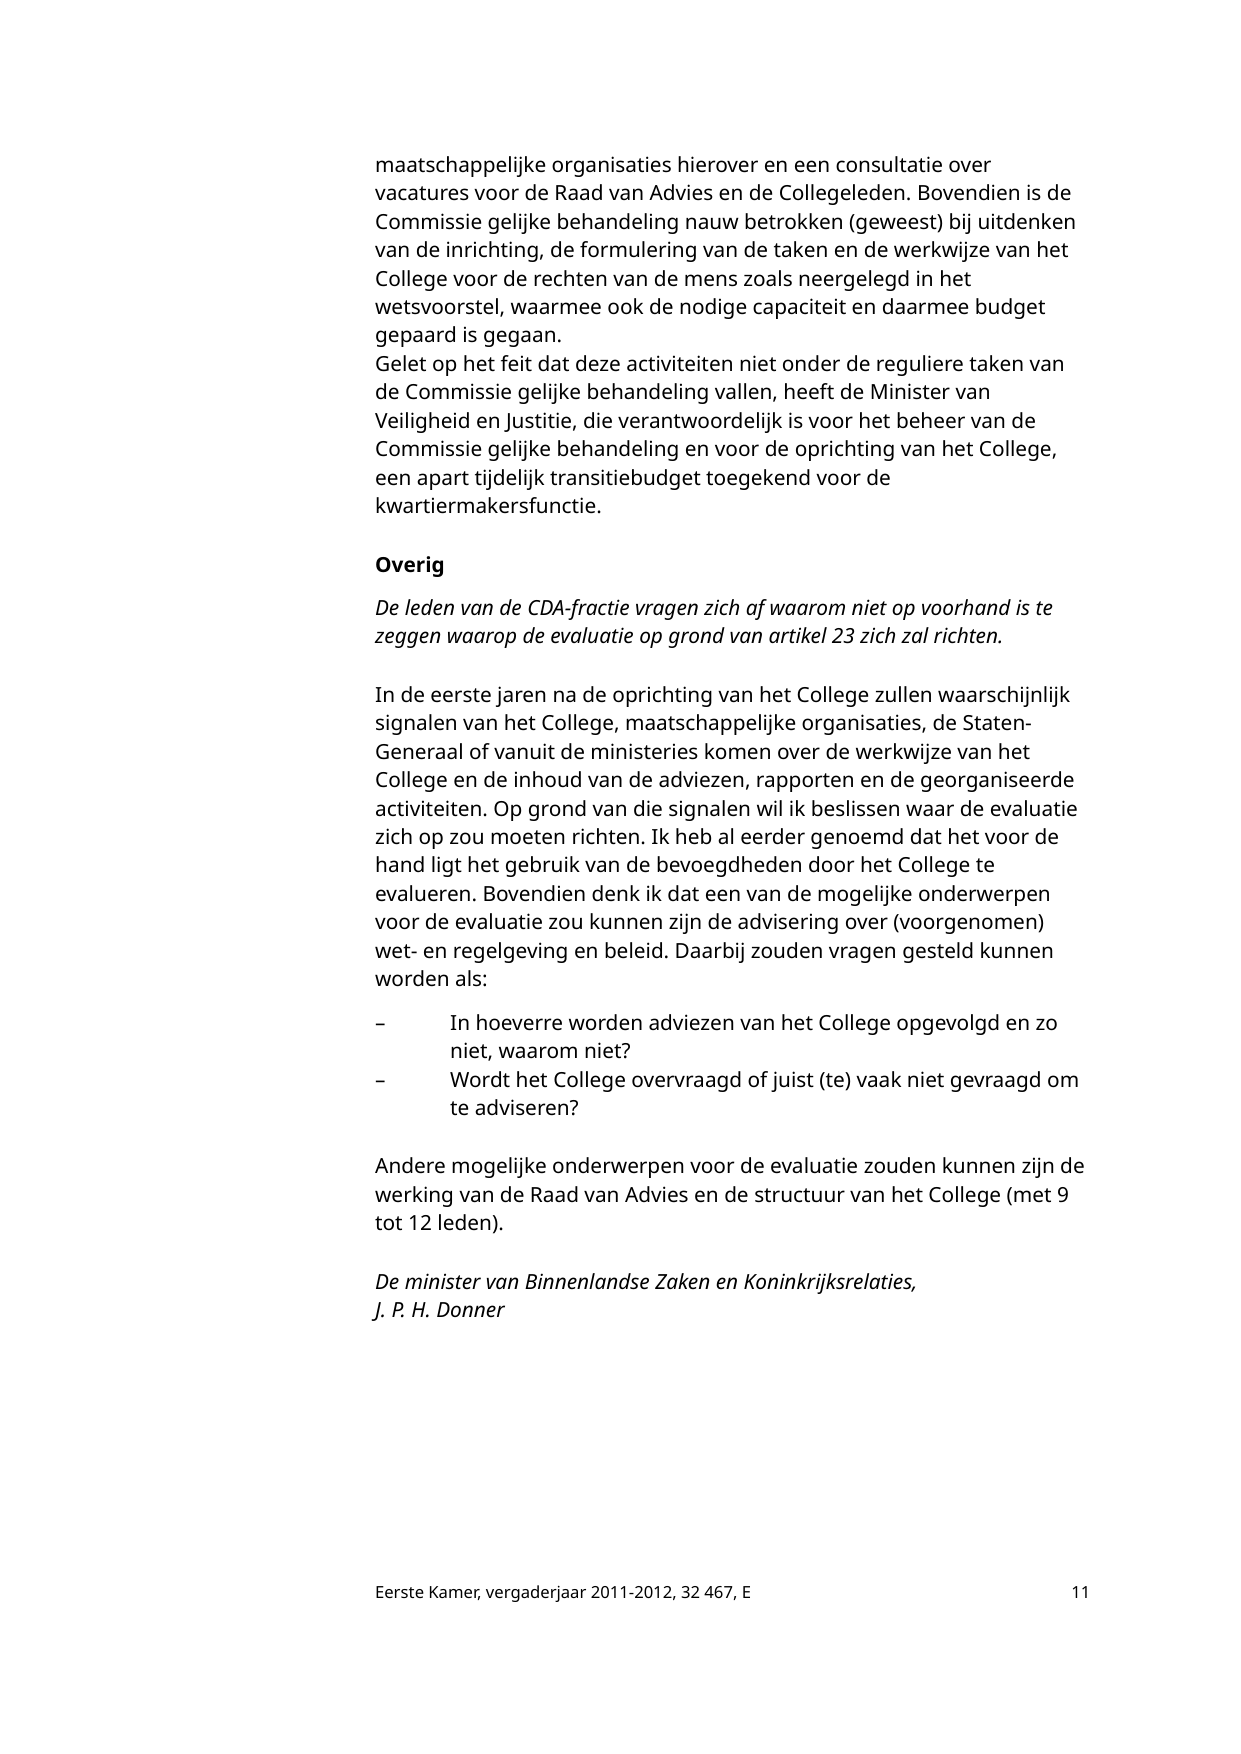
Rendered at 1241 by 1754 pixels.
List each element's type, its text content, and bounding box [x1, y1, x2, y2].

list Wordt het College overvraagd of juist (te) vaak niet gevraagd om te adviseren? [375, 1065, 1090, 1122]
text Gelet op het feit dat deze activiteiten niet onder de reguliere taken van de Commissie gelijke behandeling vallen, heeft de Minister van Veiligheid en Justitie, die verantwoordelijk is voor het beheer van de Commissie gelijke behandeling en voor de oprichting van het College, een apart tijdelijk transitiebudget toegekend voor de kwartiermakersfunctie. [375, 349, 1090, 520]
list In hoeverre worden adviezen van het College opgevolgd en zo niet, waarom niet? [375, 1008, 1090, 1065]
text Andere mogelijke onderwerpen voor de evaluatie zouden kunnen zijn de werking van de Raad van Advies en de structuur van het College (met 9 tot 12 leden). [375, 1152, 1090, 1237]
text De minister van Binnenlandse Zaken en Koninkrijksrelaties, [375, 1267, 1090, 1295]
text maatschappelijke organisaties hierover en een consultatie over vacatures voor de Raad van Advies en de Collegeleden. Bovendien is de Commissie gelijke behandeling nauw betrokken (geweest) bij uitdenken van de inrichting, de formulering van de taken en de werkwijze van het College voor de rechten van de mens zoals neergelegd in het wetsvoorstel, waarmee ook de nodige capaciteit en daarmee budget gepaard is gegaan. [375, 150, 1090, 349]
text De leden van de CDA-fractie vragen zich af waarom niet op voorhand is te zeggen waarop de evaluatie op grond van artikel 23 zich zal richten. [375, 593, 1090, 650]
text J. P. H. Donner [375, 1295, 1090, 1324]
text Overig [375, 550, 1090, 578]
text In de eerste jaren na de oprichting van het College zullen waarschijnlijk signalen van het College, maatschappelijke organisaties, de Staten-Generaal of vanuit de ministeries komen over de werkwijze van het College en de inhoud van de adviezen, rapporten en de georganiseerde activiteiten. Op grond van die signalen wil ik beslissen waar de evaluatie zich op zou moeten richten. Ik heb al eerder genoemd dat het voor de hand ligt het gebruik van de bevoegdheden door het College te evalueren. Bovendien denk ik dat een van de mogelijke onderwerpen voor de evaluatie zou kunnen zijn de advisering over (voorgenomen) wet- en regelgeving en beleid. Daarbij zouden vragen gesteld kunnen worden als: [375, 680, 1090, 993]
